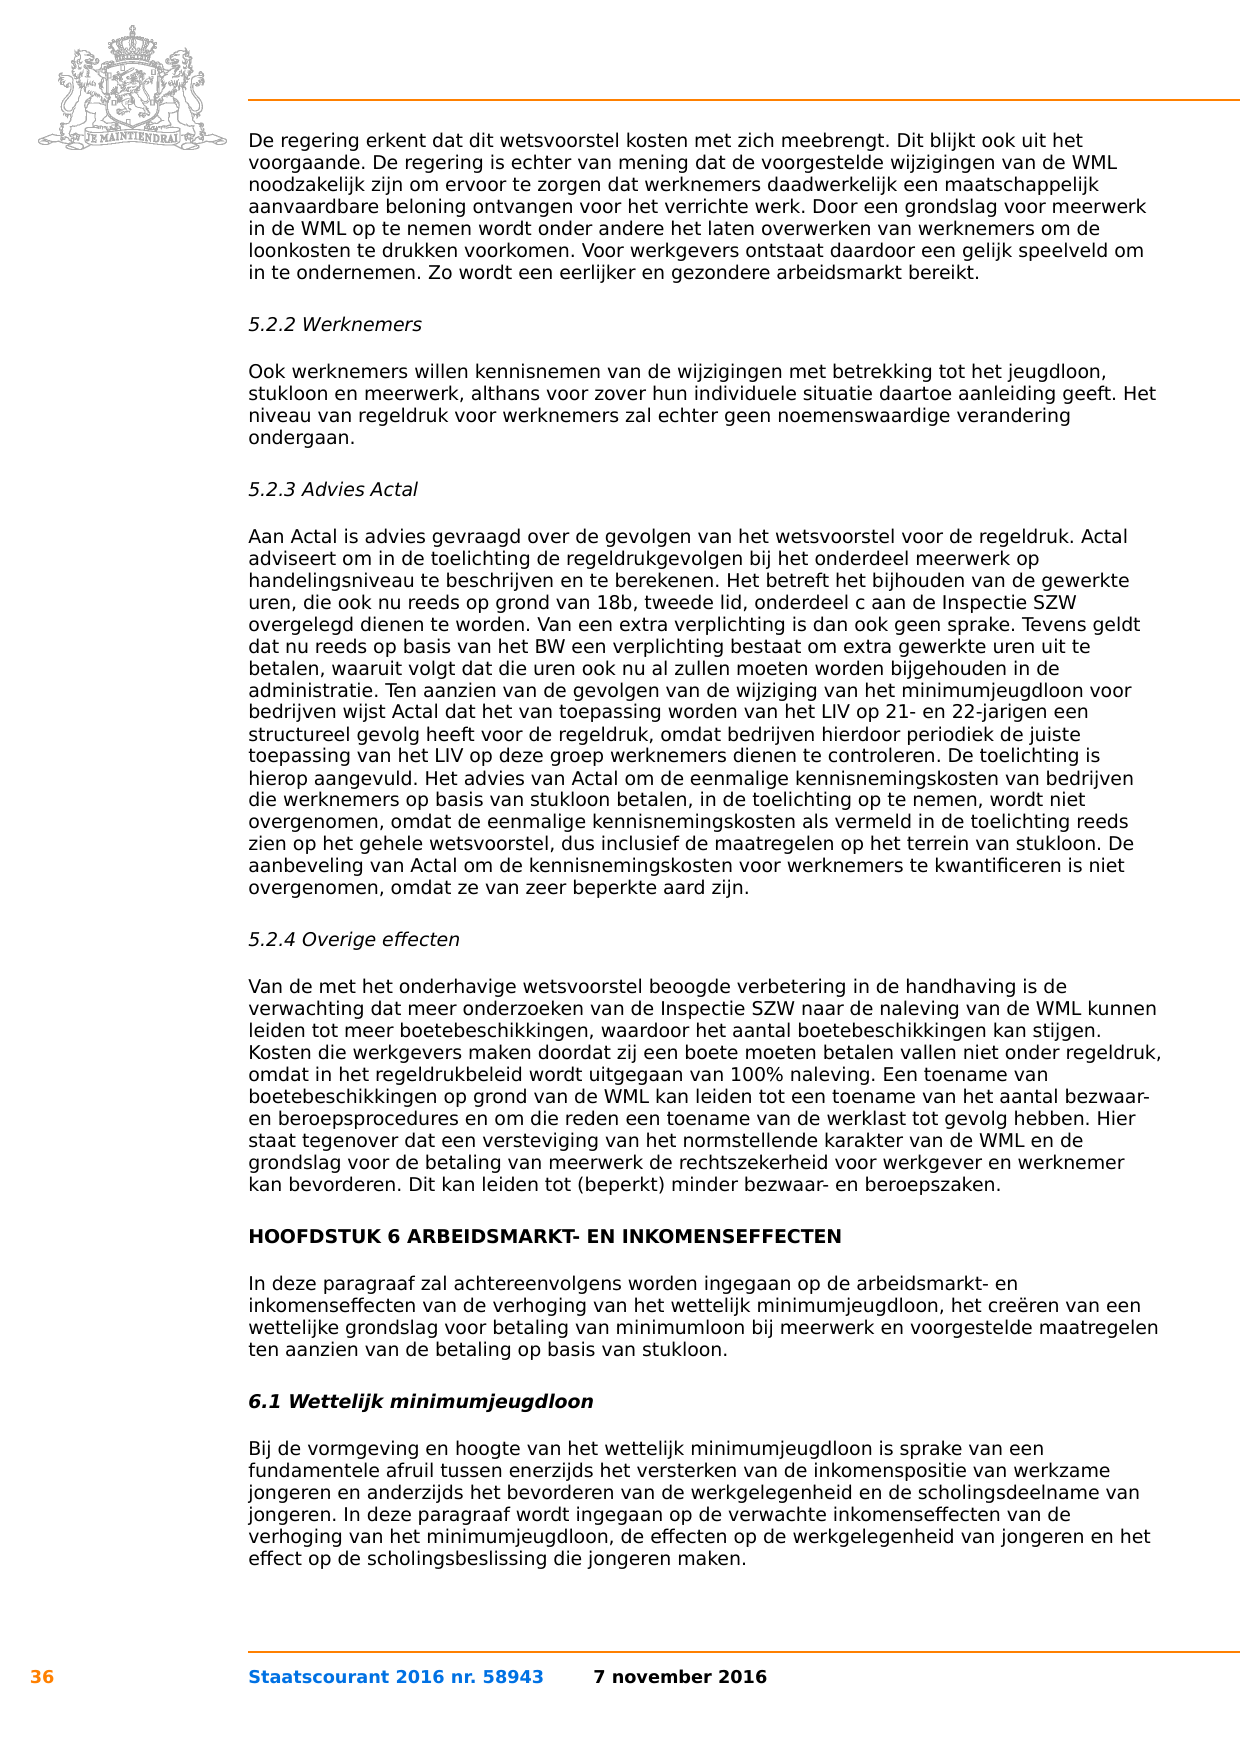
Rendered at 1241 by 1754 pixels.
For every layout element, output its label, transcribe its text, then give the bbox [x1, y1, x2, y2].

text Aan Actal is advies gevraagd over de gevolgen van het wetsvoorstel voor de regeldruk. Actal adviseert om in de toelichting de regeldrukgevolgen bij het onderdeel meerwerk op handelingsniveau te beschrijven en te berekenen. Het betreft het bijhouden van de gewerkte uren, die ook nu reeds op grond van 18b, tweede lid, onderdeel c aan de Inspectie SZW overgelegd dienen te worden. Van een extra verplichting is dan ook geen sprake. Tevens geldt dat nu reeds op basis van het BW een verplichting bestaat om extra gewerkte uren uit te betalen, waaruit volgt dat die uren ook nu al zullen moeten worden bijgehouden in de administratie. Ten aanzien van de gevolgen van de wijziging van het minimumjeugdloon voor bedrijven wijst Actal dat het van toepassing worden van het LIV op 21- en 22-jarigen een structureel gevolg heeft voor de regeldruk, omdat bedrijven hierdoor periodiek de juiste toepassing van het LIV op deze groep werknemers dienen te controleren. De toelichting is hierop aangevuld. Het advies van Actal om de eenmalige kennisnemingskosten van bedrijven die werknemers op basis van stukloon betalen, in de toelichting op te nemen, wordt niet overgenomen, omdat de eenmalige kennisnemingskosten als vermeld in de toelichting reeds zien op het gehele wetsvoorstel, dus inclusief de maatregelen op het terrein van stukloon. De aanbeveling van Actal om de kennisnemingskosten voor werknemers te kwantificeren is niet overgenomen, omdat ze van zeer beperkte aard zijn. [248, 526, 1163, 899]
text Bij de vormgeving en hoogte van het wettelijk minimumjeugdloon is sprake van een fundamentele afruil tussen enerzijds het versterken van de inkomenspositie van werkzame jongeren en anderzijds het bevorderen van de werkgelegenheid en de scholingsdeelname van jongeren. In deze paragraaf wordt ingegaan op de verwachte inkomenseffecten van de verhoging van het minimumjeugdloon, de effecten op de werkgelegenheid van jongeren en het effect op de scholingsbeslissing die jongeren maken. [248, 1438, 1163, 1570]
subtitle 5.2.3 Advies Actal [248, 479, 1163, 501]
subtitle 6.1 Wettelijk minimumjeugdloon [248, 1391, 1163, 1413]
text Van de met het onderhavige wetsvoorstel beoogde verbetering in de handhaving is de verwachting dat meer onderzoeken van de Inspectie SZW naar de naleving van de WML kunnen leiden tot meer boetebeschikkingen, waardoor het aantal boetebeschikkingen kan stijgen. Kosten die werkgevers maken doordat zij een boete moeten betalen vallen niet onder regeldruk, omdat in het regeldrukbeleid wordt uitgegaan van 100% naleving. Een toename van boetebeschikkingen op grond van de WML kan leiden tot een toename van het aantal bezwaar- en beroepsprocedures en om die reden een toename van de werklast tot gevolg hebben. Hier staat tegenover dat een versteviging van het normstellende karakter van de WML en de grondslag voor de betaling van meerwerk de rechtszekerheid voor werkgever en werknemer kan bevorderen. Dit kan leiden tot (beperkt) minder bezwaar- en beroepszaken. [248, 976, 1163, 1196]
text Ook werknemers willen kennisnemen van de wijzigingen met betrekking tot het jeugdloon, stukloon en meerwerk, althans voor zover hun individuele situatie daartoe aanleiding geeft. Het niveau van regeldruk voor werknemers zal echter geen noemenswaardige verandering ondergaan. [248, 361, 1163, 449]
subtitle HOOFDSTUK 6 ARBEIDSMARKT- EN INKOMENSEFFECTEN [248, 1226, 1163, 1248]
picture [38, 25, 227, 150]
text In deze paragraaf zal achtereenvolgens worden ingegaan op de arbeidsmarkt- en inkomenseffecten van de verhoging van het wettelijk minimumjeugdloon, het creëren van een wettelijke grondslag voor betaling van minimumloon bij meerwerk en voorgestelde maatregelen ten aanzien van de betaling op basis van stukloon. [248, 1273, 1163, 1361]
text De regering erkent dat dit wetsvoorstel kosten met zich meebrengt. Dit blijkt ook uit het voorgaande. De regering is echter van mening dat de voorgestelde wijzigingen van de WML noodzakelijk zijn om ervoor te zorgen dat werknemers daadwerkelijk een maatschappelijk aanvaardbare beloning ontvangen voor het verrichte werk. Door een grondslag voor meerwerk in de WML op te nemen wordt onder andere het laten overwerken van werknemers om de loonkosten te drukken voorkomen. Voor werkgevers ontstaat daardoor een gelijk speelveld om in te ondernemen. Zo wordt een eerlijker en gezondere arbeidsmarkt bereikt. [248, 130, 1163, 284]
subtitle 5.2.4 Overige effecten [248, 929, 1163, 951]
subtitle 5.2.2 Werknemers [248, 314, 1163, 336]
